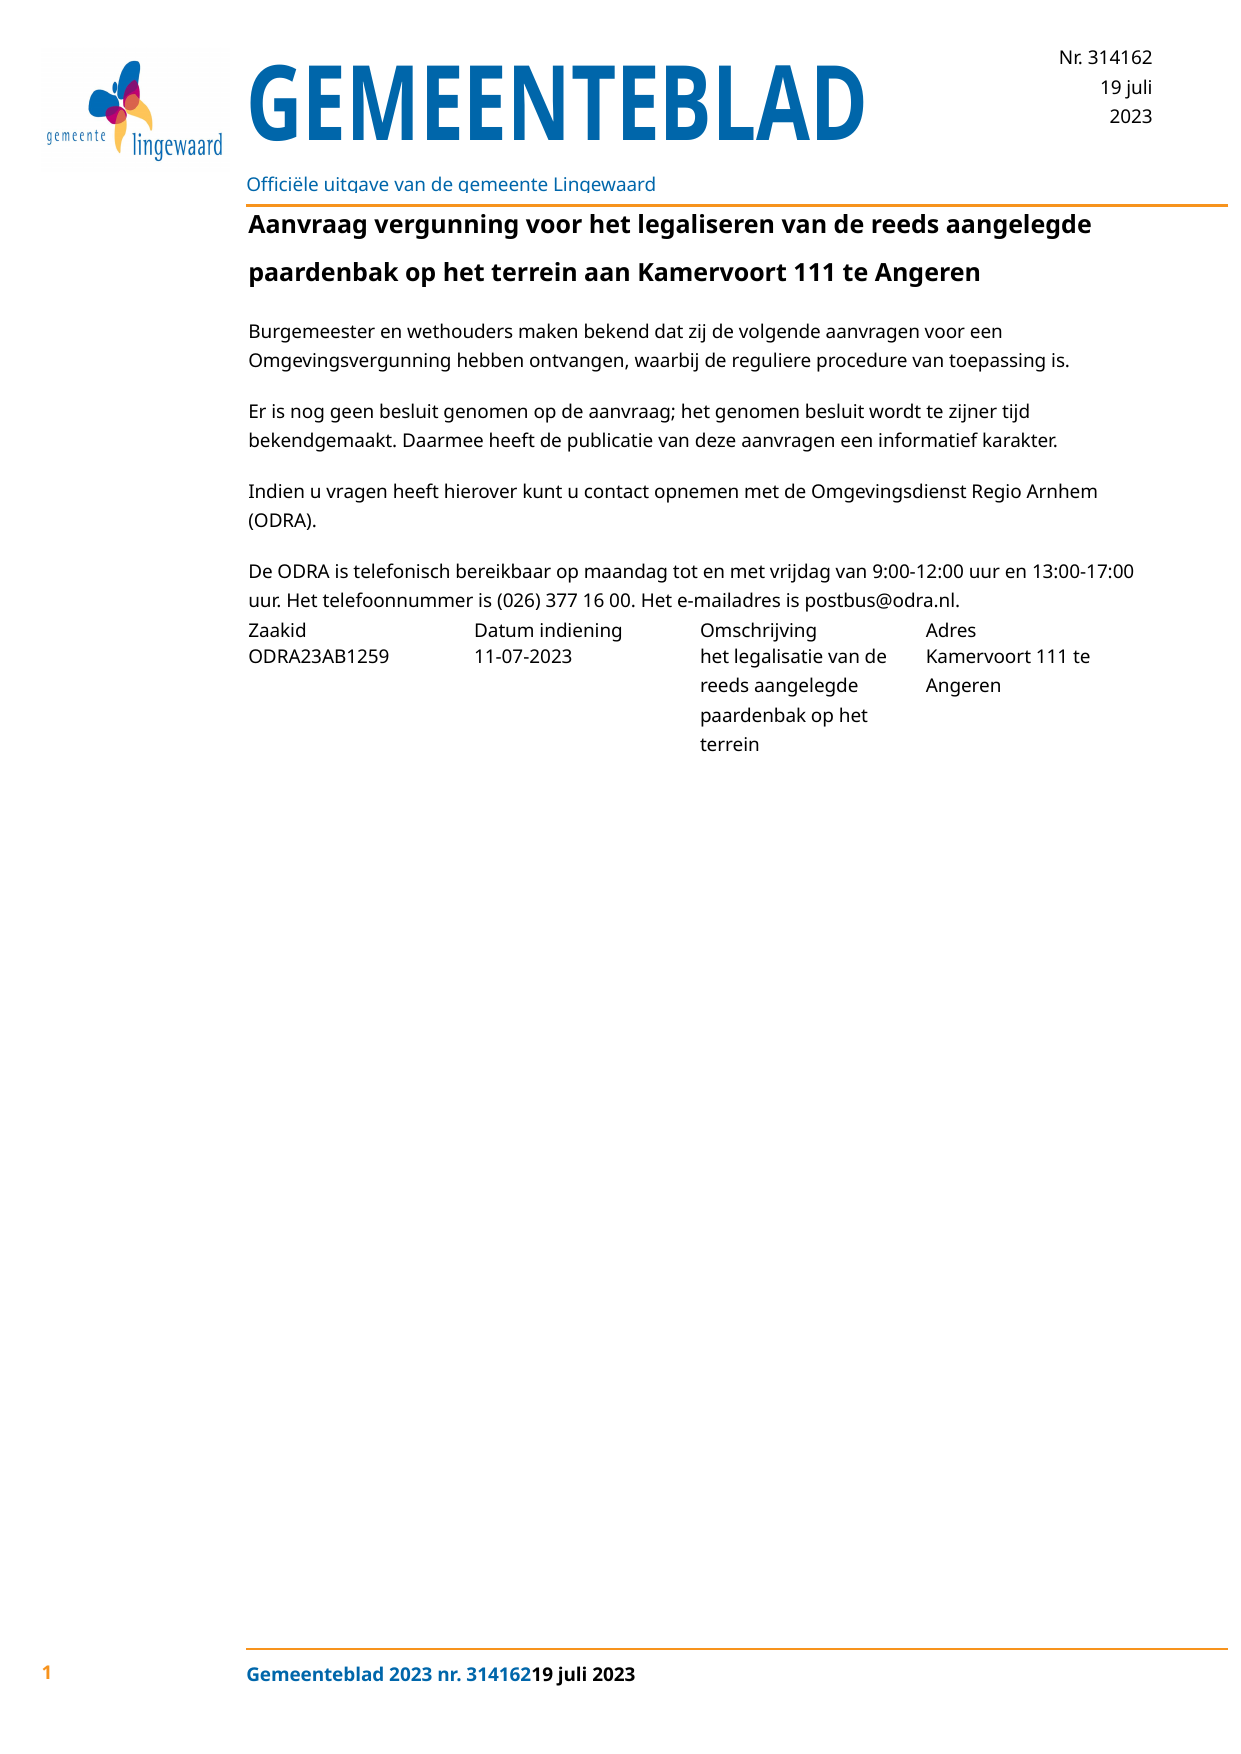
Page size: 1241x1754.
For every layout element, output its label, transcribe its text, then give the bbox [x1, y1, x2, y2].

text Er is nog geen besluit genomen op de aanvraag; het genomen besluit wordt te zijner tijd bekendgemaakt. Daarmee heeft de publicatie van deze aanvragen een informatief karakter. [248, 398, 1152, 453]
text Indien u vragen heeft hierover kunt u contact opnemen met de Omgevingsdienst Regio Arnhem (ODRA). [248, 478, 1152, 533]
table_cell 11-07-2023 [474, 643, 700, 757]
picture [41, 47, 231, 172]
table_header Adres [926, 617, 1152, 643]
table_header Zaakid [248, 617, 474, 643]
table_header Datum indiening [474, 617, 700, 643]
text De ODRA is telefonisch bereikbaar op maandag tot en met vrijdag van 9:00-12:00 uur en 13:00-17:00 uur. Het telefoonnummer is (026) 377 16 00. Het e-mailadres is postbus@odra.nl. [248, 558, 1152, 613]
table_cell Kamervoort 111 te Angeren [926, 643, 1152, 757]
text Burgemeester en wethouders maken bekend dat zij de volgende aanvragen voor een Omgevingsvergunning hebben ontvangen, waarbij de reguliere procedure van toepassing is. [248, 318, 1152, 373]
text Aanvraag vergunning voor het legaliseren van de reeds aangelegde paardenbak op het terrein aan Kamervoort 111 te Angeren [248, 207, 1152, 288]
table_cell het legalisatie van de reeds aangelegde paardenbak op het terrein [700, 643, 926, 757]
table_cell ODRA23AB1259 [248, 643, 474, 757]
table_header Omschrijving [700, 617, 926, 643]
